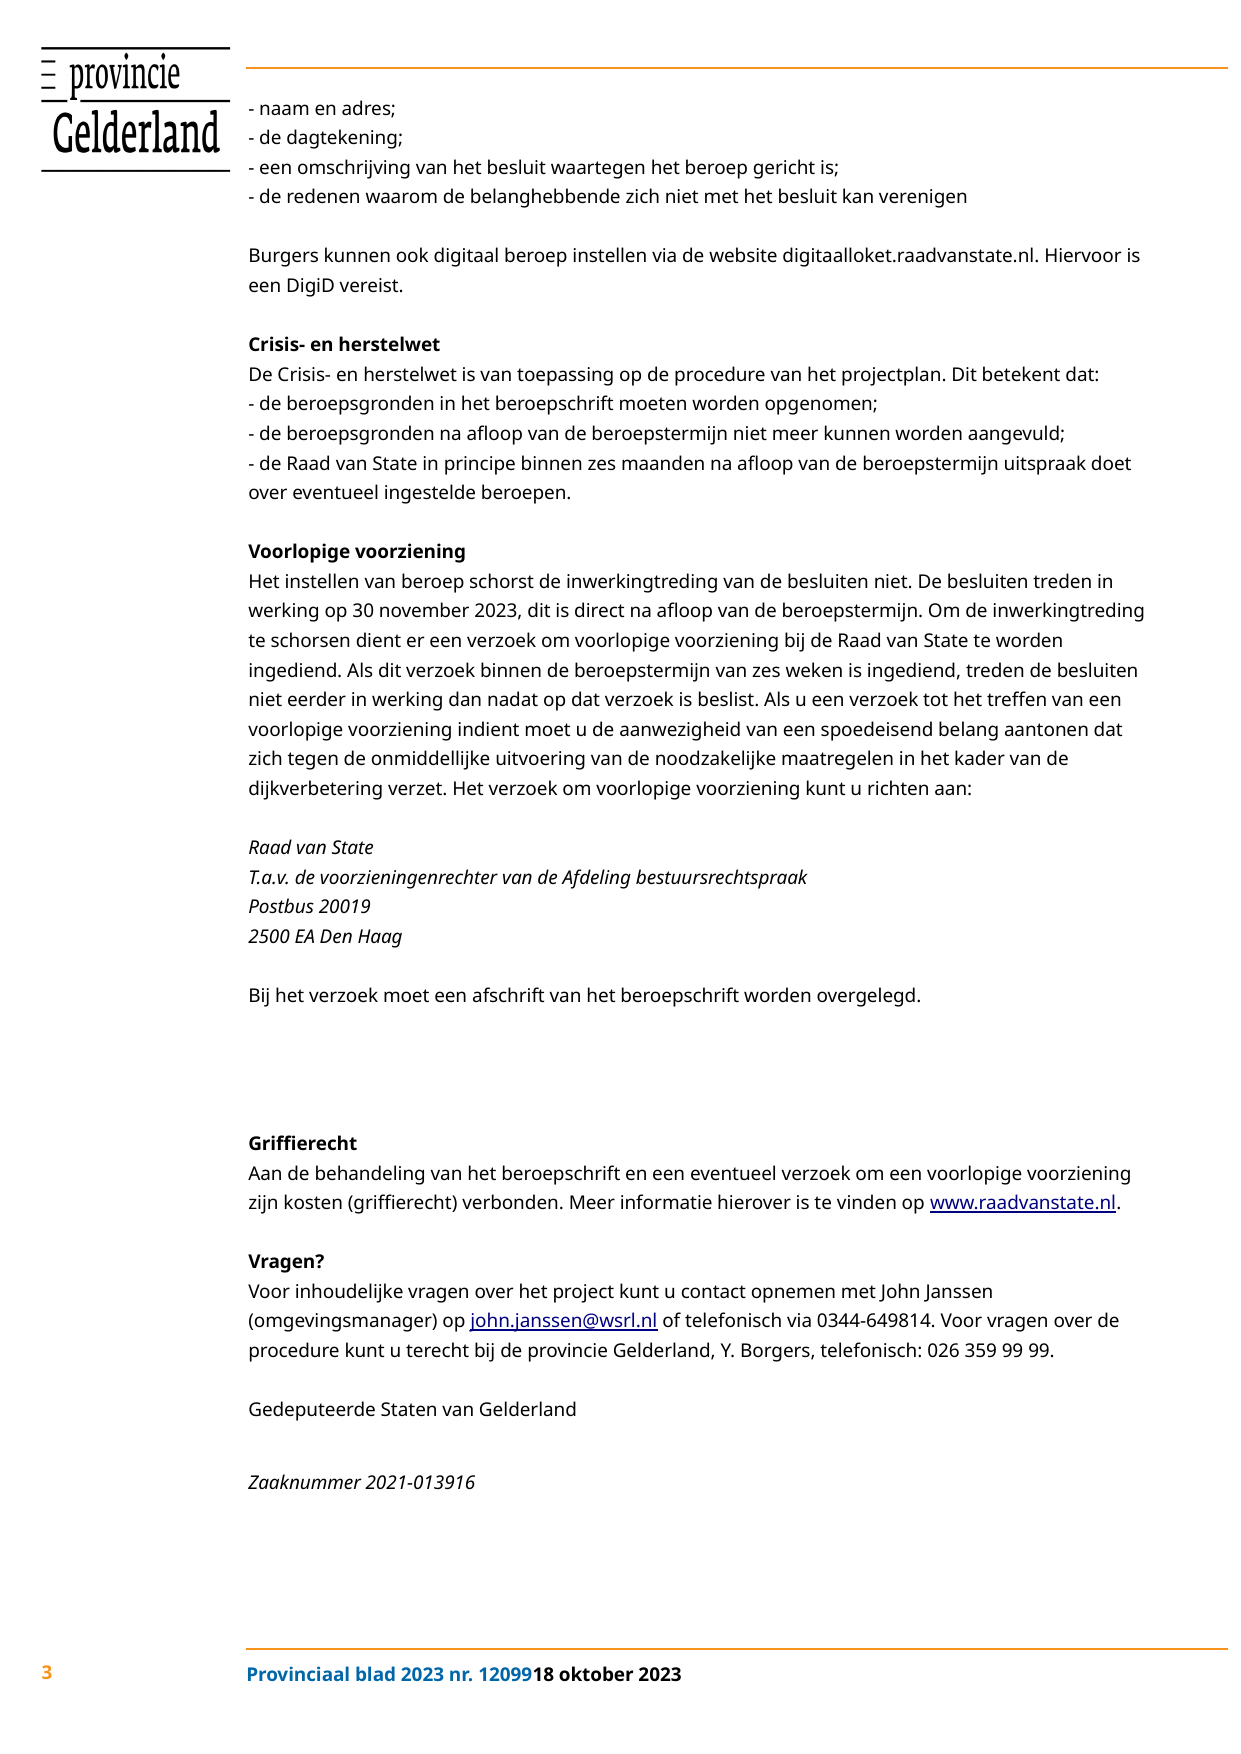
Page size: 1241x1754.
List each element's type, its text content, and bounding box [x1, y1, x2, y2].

text De Crisis- en herstelwet is van toepassing op de procedure van het projectplan. Dit betekent dat: [248, 361, 1152, 387]
text 2500 EA Den Haag [248, 923, 1152, 949]
text Zaaknummer 2021-013916 [248, 1469, 1152, 1495]
text Aan de behandeling van het beroepschrift en een eventueel verzoek om een voorlopige voorziening zijn kosten (griffierecht) verbonden. Meer informatie hierover is te vinden op www.raadvanstate.nl. [248, 1160, 1152, 1215]
text Gedeputeerde Staten van Gelderland [248, 1396, 1152, 1422]
text - de Raad van State in principe binnen zes maanden na afloop van de beroepstermijn uitspraak doet over eventueel ingestelde beroepen. [248, 450, 1152, 505]
text - de redenen waarom de belanghebbende zich niet met het besluit kan verenigen [248, 183, 1152, 209]
text - de beroepsgronden in het beroepschrift moeten worden opgenomen; [248, 391, 1152, 416]
text Voorlopige voorziening [248, 538, 1152, 564]
text Raad van State [248, 834, 1152, 860]
text Het instellen van beroep schorst de inwerkingtreding van de besluiten niet. De besluiten treden in werking op 30 november 2023, dit is direct na afloop van de beroepstermijn. Om de inwerkingtreding te schorsen dient er een verzoek om voorlopige voorziening bij de Raad van State te worden ingediend. Als dit verzoek binnen de beroepstermijn van zes weken is ingediend, treden de besluiten niet eerder in werking dan nadat op dat verzoek is beslist. Als u een verzoek tot het treffen van een voorlopige voorziening indient moet u de aanwezigheid van een spoedeisend belang aantonen dat zich tegen de onmiddellijke uitvoering van de noodzakelijke maatregelen in het kader van de dijkverbetering verzet. Het verzoek om voorlopige voorziening kunt u richten aan: [248, 568, 1152, 801]
text - een omschrijving van het besluit waartegen het beroep gericht is; [248, 154, 1152, 180]
text Griffierecht [248, 1130, 1152, 1156]
text Vragen? [248, 1248, 1152, 1274]
text Postbus 20019 [248, 893, 1152, 919]
picture [41, 47, 231, 172]
text - de dagtekening; [248, 124, 1152, 150]
text Voor inhoudelijke vragen over het project kunt u contact opnemen met John Janssen (omgevingsmanager) op john.janssen@wsrl.nl of telefonisch via 0344-649814. Voor vragen over de procedure kunt u terecht bij de provincie Gelderland, Y. Borgers, telefonisch: 026 359 99 99. [248, 1278, 1152, 1363]
text T.a.v. de voorzieningenrechter van de Afdeling bestuursrechtspraak [248, 864, 1152, 890]
text Crisis- en herstelwet [248, 331, 1152, 357]
text Burgers kunnen ook digitaal beroep instellen via de website digitaalloket.raadvanstate.nl. Hiervoor is een DigiD vereist. [248, 243, 1152, 298]
text - naam en adres; [248, 95, 1152, 121]
text Bij het verzoek moet een afschrift van het beroepschrift worden overgelegd. [248, 982, 1152, 1008]
text - de beroepsgronden na afloop van de beroepstermijn niet meer kunnen worden aangevuld; [248, 420, 1152, 446]
